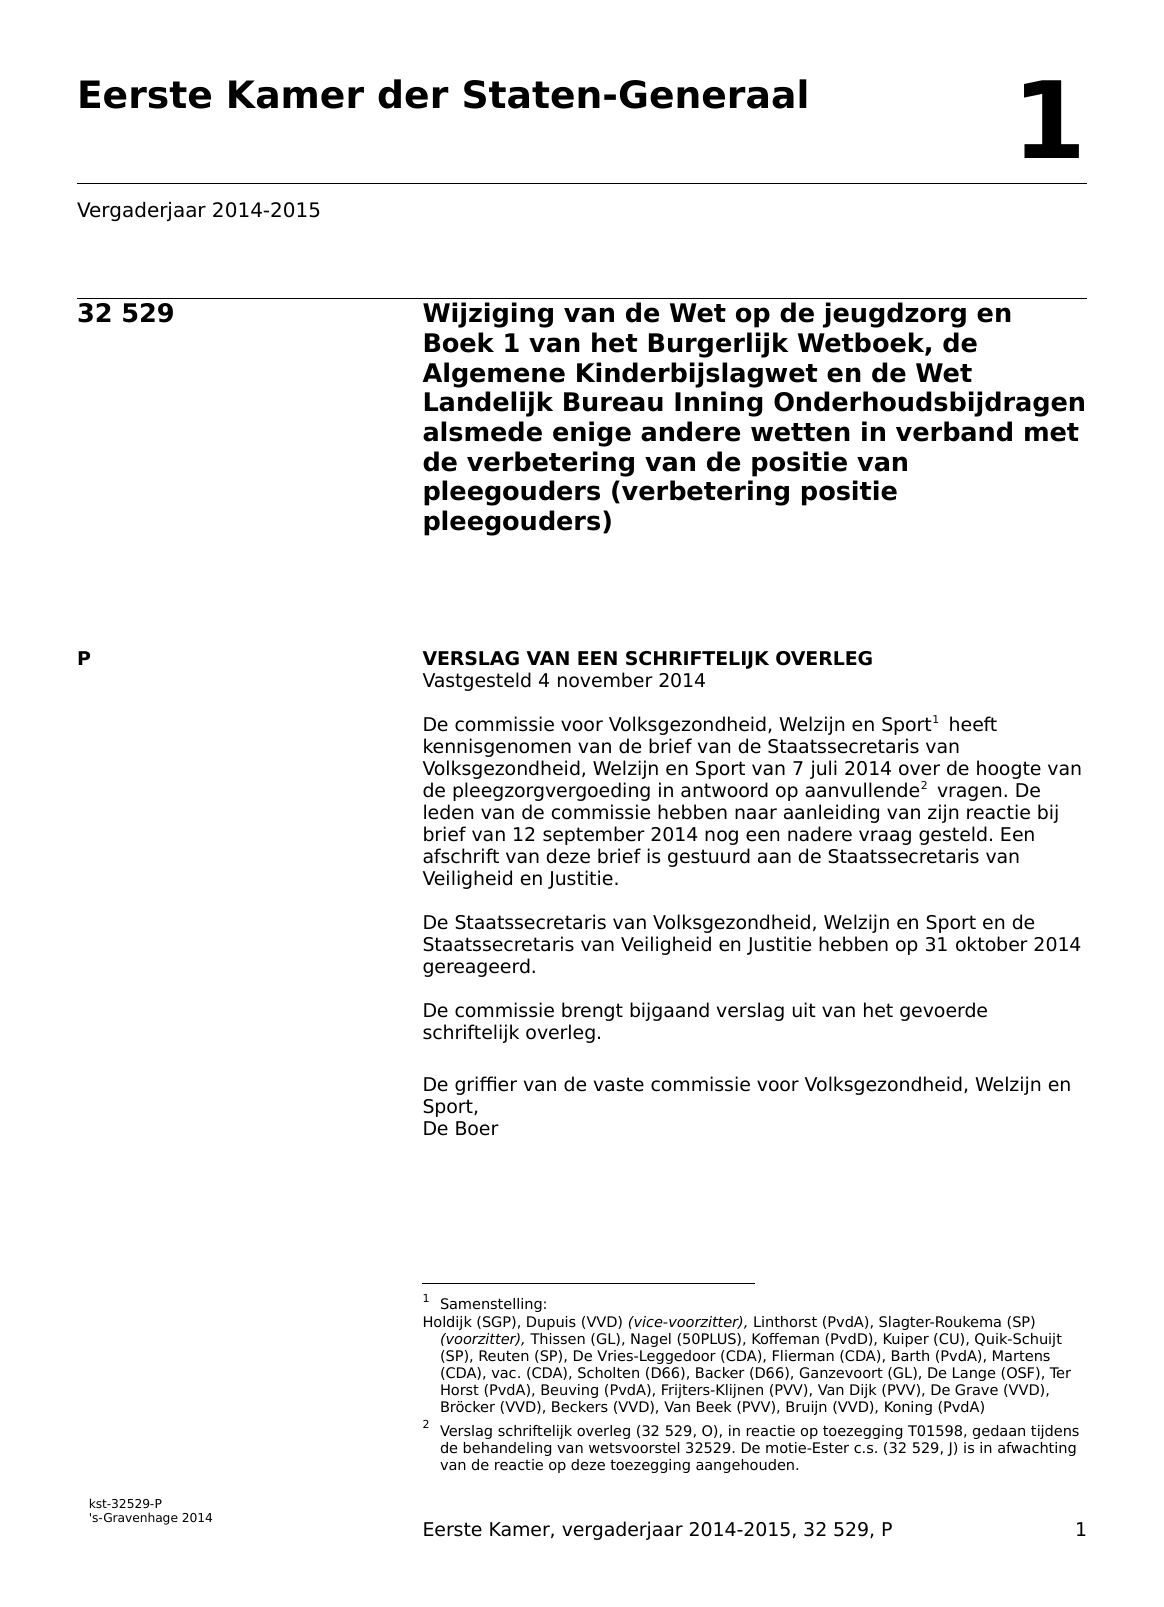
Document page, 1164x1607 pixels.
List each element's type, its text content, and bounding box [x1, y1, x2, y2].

text De griffier van de vaste commissie voor Volksgezondheid, Welzijn en Sport, De Boer [422, 1074, 1087, 1140]
text kst-32529-P [88, 1497, 323, 1511]
text Samenstelling: [422, 1292, 1087, 1314]
text De commissie brengt bijgaand verslag uit van het gevoerde schriftelijk overleg. [422, 1000, 1087, 1044]
text De Staatssecretaris van Volksgezondheid, Welzijn en Sport en de Staatssecretaris van Veiligheid en Justitie hebben op 31 oktober 2014 gereageerd. [422, 912, 1087, 978]
text De commissie voor Volksgezondheid, Welzijn en Sport heeft kennisgenomen van de brief van de Staatssecretaris van Volksgezondheid, Welzijn en Sport van 7 juli 2014 over de hoogte van de pleegzorgvergoeding in antwoord op aanvullende vragen. De leden van de commissie hebben naar aanleiding van zijn reactie bij brief van 12 september 2014 nog een nadere vraag gesteld. Een afschrift van deze brief is gestuurd aan de Staatssecretaris van Veiligheid en Justitie. [422, 714, 1087, 889]
subtitle 32 529 Wijziging van de Wet op de jeugdzorg en Boek 1 van het Burgerlijk Wetboek, de Algemene Kinderbijslagwet en de Wet Landelijk Bureau Inning Onderhoudsbijdragen alsmede enige andere wetten in verband met de verbetering van de positie van pleegouders (verbetering positie pleegouders) [77, 299, 1087, 536]
text 's-Gravenhage 2014 [88, 1511, 323, 1525]
table_header 1 [886, 59, 1087, 183]
subtitle P VERSLAG VAN EEN SCHRIFTELIJK OVERLEG [77, 647, 1087, 669]
text Vastgesteld 4 november 2014 [422, 669, 1087, 691]
text Holdijk (SGP), Dupuis (VVD) (vice-voorzitter), Linthorst (PvdA), Slagter-Roukema (SP) (voorzitter), Thissen (GL), Nagel (50PLUS), Koffeman (PvdD), Kuiper (CU), Quik-Schuijt (SP), Reuten (SP), De Vries-Leggedoor (CDA), Flierman (CDA), Barth (PvdA), Martens (CDA), vac. (CDA), Scholten (D66), Backer (D66), Ganzevoort (GL), De Lange (OSF), Ter Horst (PvdA), Beuving (PvdA), Frijters-Klijnen (PVV), Van Dijk (PVV), De Grave (VVD), Bröcker (VVD), Beckers (VVD), Van Beek (PVV), Bruijn (VVD), Koning (PvdA) [422, 1314, 1087, 1416]
text Verslag schriftelijk overleg (32 529, O), in reactie op toezegging T01598, gedaan tijdens de behandeling van wetsvoorstel 32529. De motie-Ester c.s. (32 529, J) is in afwachting van de reactie op deze toezegging aangehouden. [422, 1418, 1087, 1474]
table_cell Vergaderjaar 2014-2015 [77, 184, 1087, 298]
table_header Eerste Kamer der Staten-Generaal [77, 59, 886, 183]
